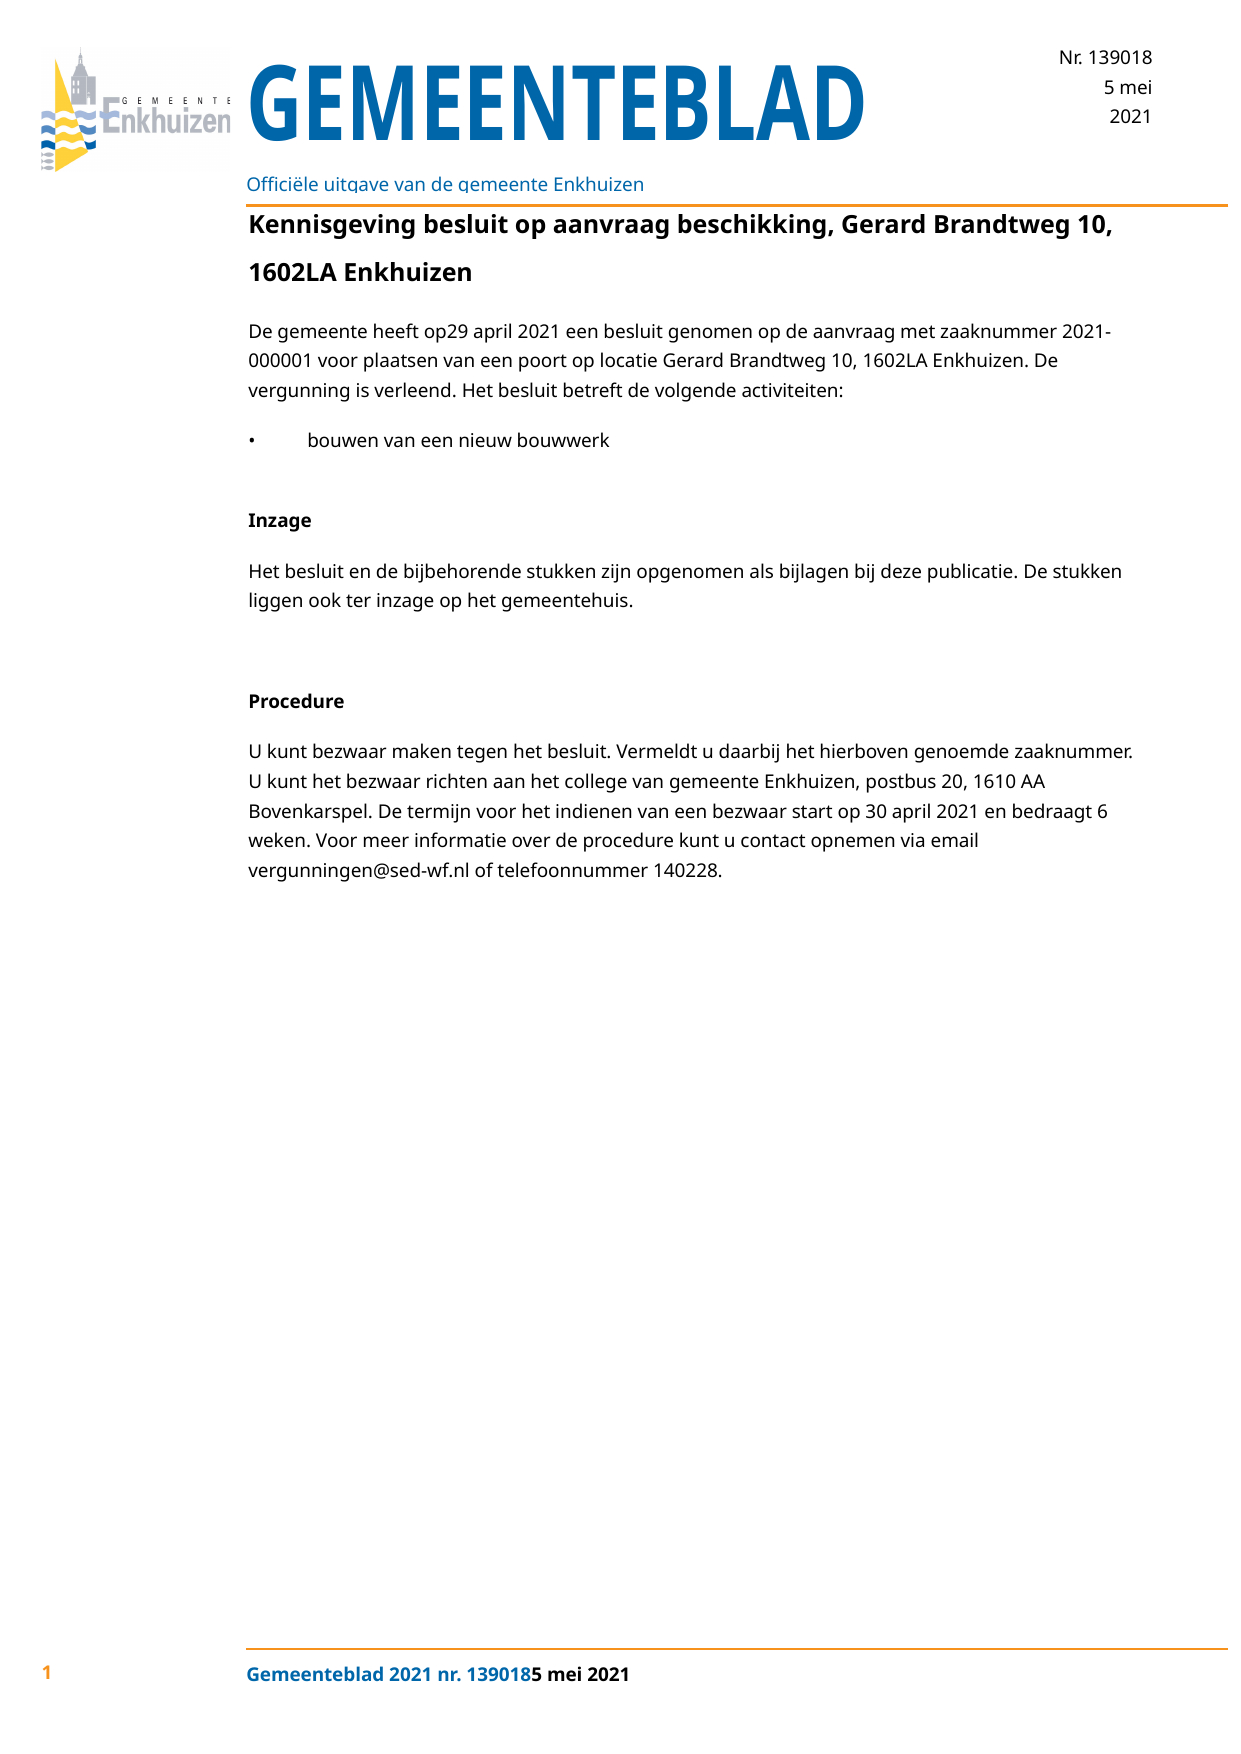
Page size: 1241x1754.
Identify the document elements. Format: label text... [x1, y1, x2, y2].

text De gemeente heeft op29 april 2021 een besluit genomen op de aanvraag met zaaknummer 2021-000001 voor plaatsen van een poort op locatie Gerard Brandtweg 10, 1602LA Enkhuizen. De vergunning is verleend. Het besluit betreft de volgende activiteiten: [248, 318, 1152, 403]
text U kunt bezwaar maken tegen het besluit. Vermeldt u daarbij het hierboven genoemde zaaknummer. U kunt het bezwaar richten aan het college van gemeente Enkhuizen, postbus 20, 1610 AA Bovenkarspel. De termijn voor het indienen van een bezwaar start op 30 april 2021 en bedraagt 6 weken. Voor meer informatie over de procedure kunt u contact opnemen via email vergunningen@sed-wf.nl of telefoonnummer 140228. [248, 739, 1152, 883]
text Het besluit en de bijbehorende stukken zijn opgenomen als bijlagen bij deze publicatie. De stukken liggen ook ter inzage op het gemeentehuis. [248, 558, 1152, 613]
text Procedure [248, 688, 1152, 714]
list bouwen van een nieuw bouwwerk [248, 427, 1152, 453]
text Kennisgeving besluit op aanvraag beschikking, Gerard Brandtweg 10, 1602LA Enkhuizen [248, 207, 1152, 288]
text Inzage [248, 507, 1152, 533]
picture [41, 47, 231, 172]
